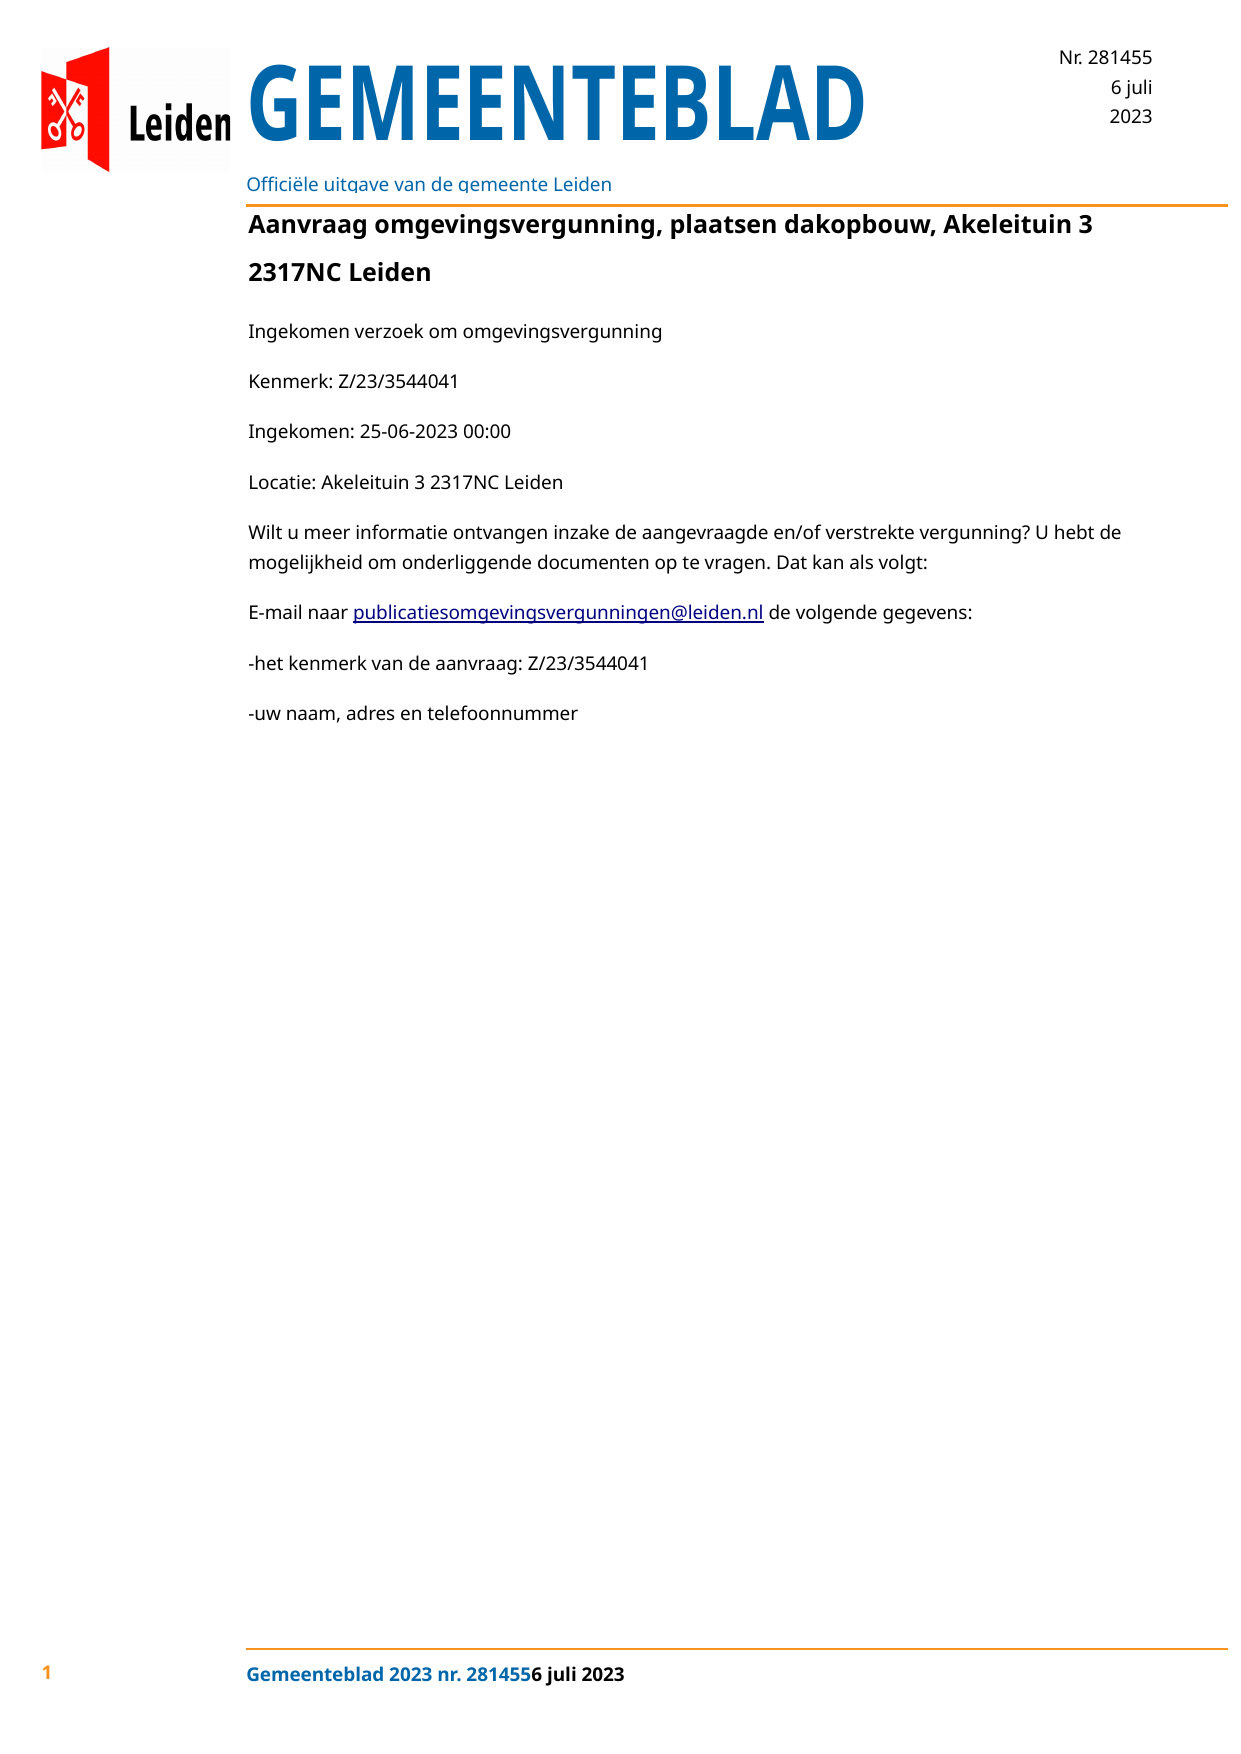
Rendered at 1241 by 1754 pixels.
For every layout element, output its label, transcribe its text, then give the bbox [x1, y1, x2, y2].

text Kenmerk: Z/23/3544041 [248, 368, 1152, 394]
text Locatie: Akeleituin 3 2317NC Leiden [248, 469, 1152, 495]
text Aanvraag omgevingsvergunning, plaatsen dakopbouw, Akeleituin 3 2317NC Leiden [248, 207, 1152, 288]
text -het kenmerk van de aanvraag: Z/23/3544041 [248, 650, 1152, 676]
picture [41, 47, 231, 172]
text Ingekomen verzoek om omgevingsvergunning [248, 318, 1152, 344]
text Wilt u meer informatie ontvangen inzake de aangevraagde en/of verstrekte vergunning? U hebt de mogelijkheid om onderliggende documenten op te vragen. Dat kan als volgt: [248, 519, 1152, 575]
text E-mail naar publicatiesomgevingsvergunningen@leiden.nl de volgende gegevens: [248, 599, 1152, 625]
text Ingekomen: 25-06-2023 00:00 [248, 419, 1152, 444]
text -uw naam, adres en telefoonnummer [248, 700, 1152, 726]
